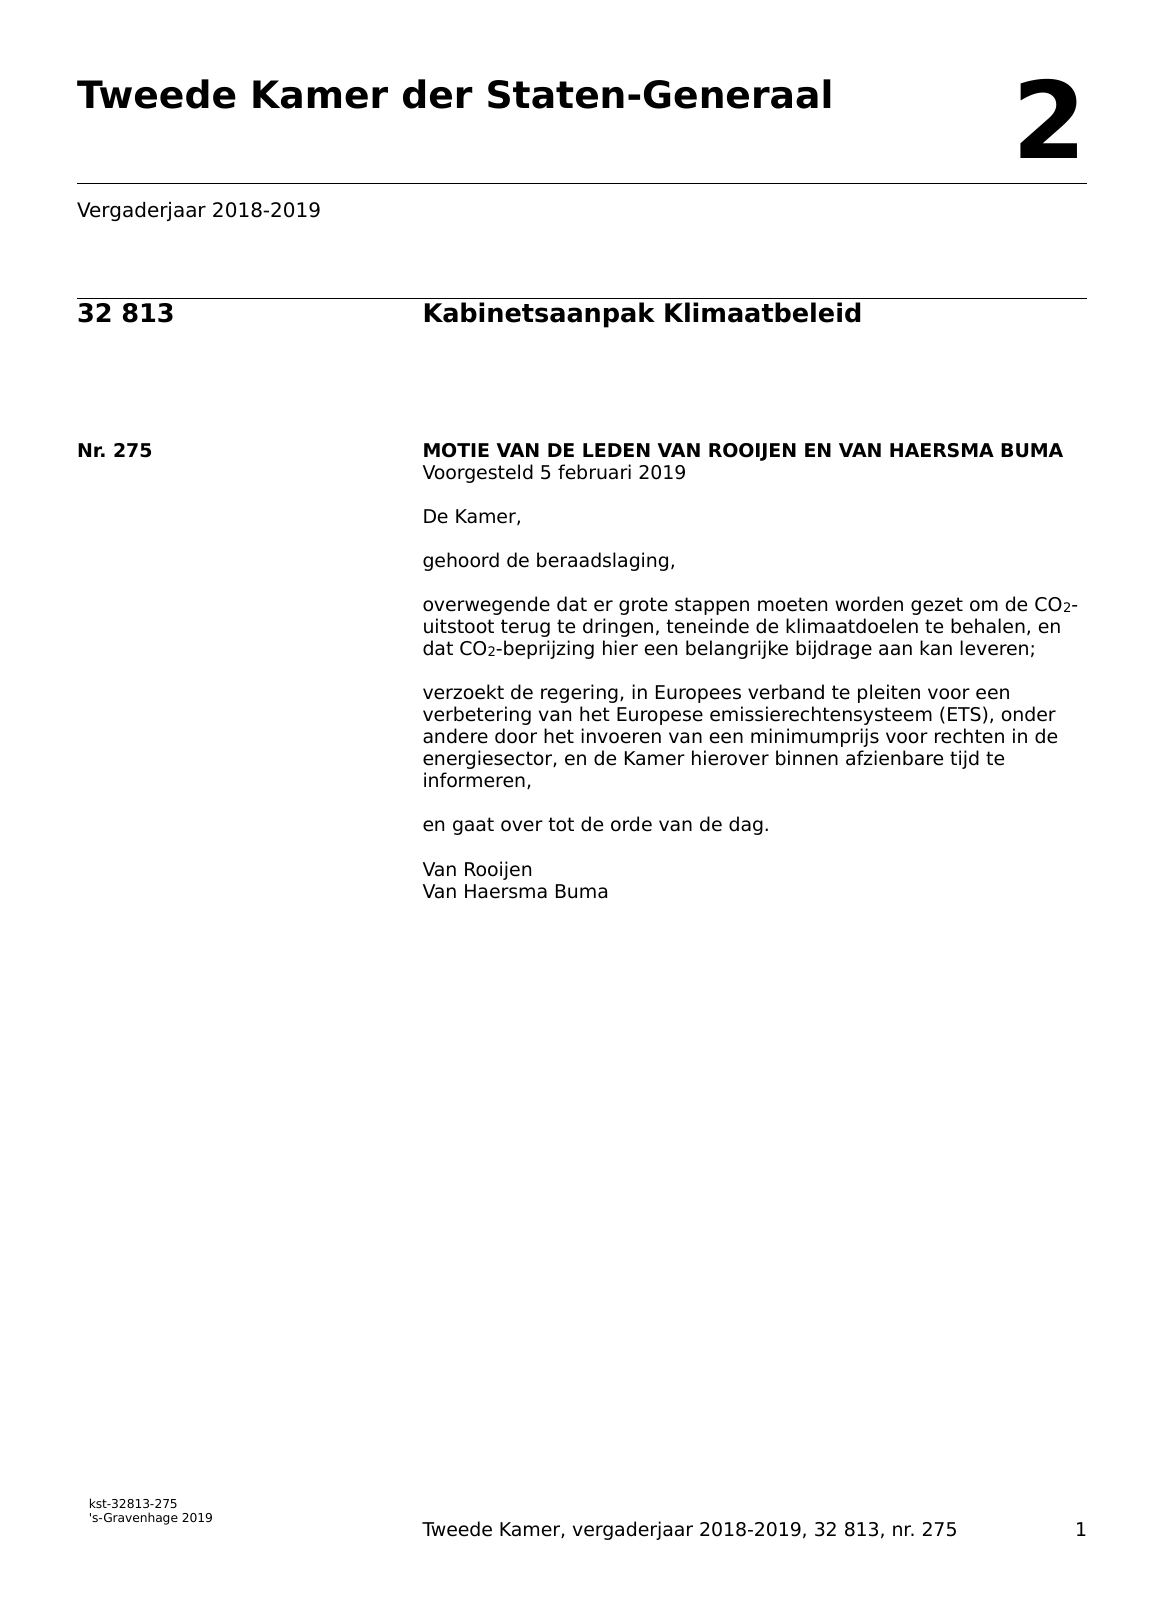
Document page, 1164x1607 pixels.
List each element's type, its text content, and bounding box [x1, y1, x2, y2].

text Van Haersma Buma [422, 881, 1087, 902]
text verzoekt de regering, in Europees verband te pleiten voor een verbetering van het Europese emissierechtensysteem (ETS), onder andere door het invoeren van een minimumprijs voor rechten in de energiesector, en de Kamer hierover binnen afzienbare tijd te informeren, [422, 682, 1087, 792]
text De Kamer, [422, 506, 1087, 528]
table_header 2 [886, 59, 1087, 183]
table_cell Vergaderjaar 2018-2019 [77, 184, 1087, 298]
text kst-32813-275 [88, 1497, 323, 1511]
subtitle 32 813 Kabinetsaanpak Klimaatbeleid [77, 299, 1087, 329]
text en gaat over tot de orde van de dag. [422, 814, 1087, 836]
text Voorgesteld 5 februari 2019 [422, 462, 1087, 484]
text gehoord de beraadslaging, [422, 550, 1087, 572]
text 's-Gravenhage 2019 [88, 1511, 323, 1525]
table_header Tweede Kamer der Staten-Generaal [77, 59, 886, 183]
text overwegende dat er grote stappen moeten worden gezet om de CO2-uitstoot terug te dringen, teneinde de klimaatdoelen te behalen, en dat CO2-beprijzing hier een belangrijke bijdrage aan kan leveren; [422, 594, 1087, 660]
subtitle Nr. 275 MOTIE VAN DE LEDEN VAN ROOIJEN EN VAN HAERSMA BUMA [77, 440, 1087, 462]
text Van Rooijen [422, 858, 1087, 881]
